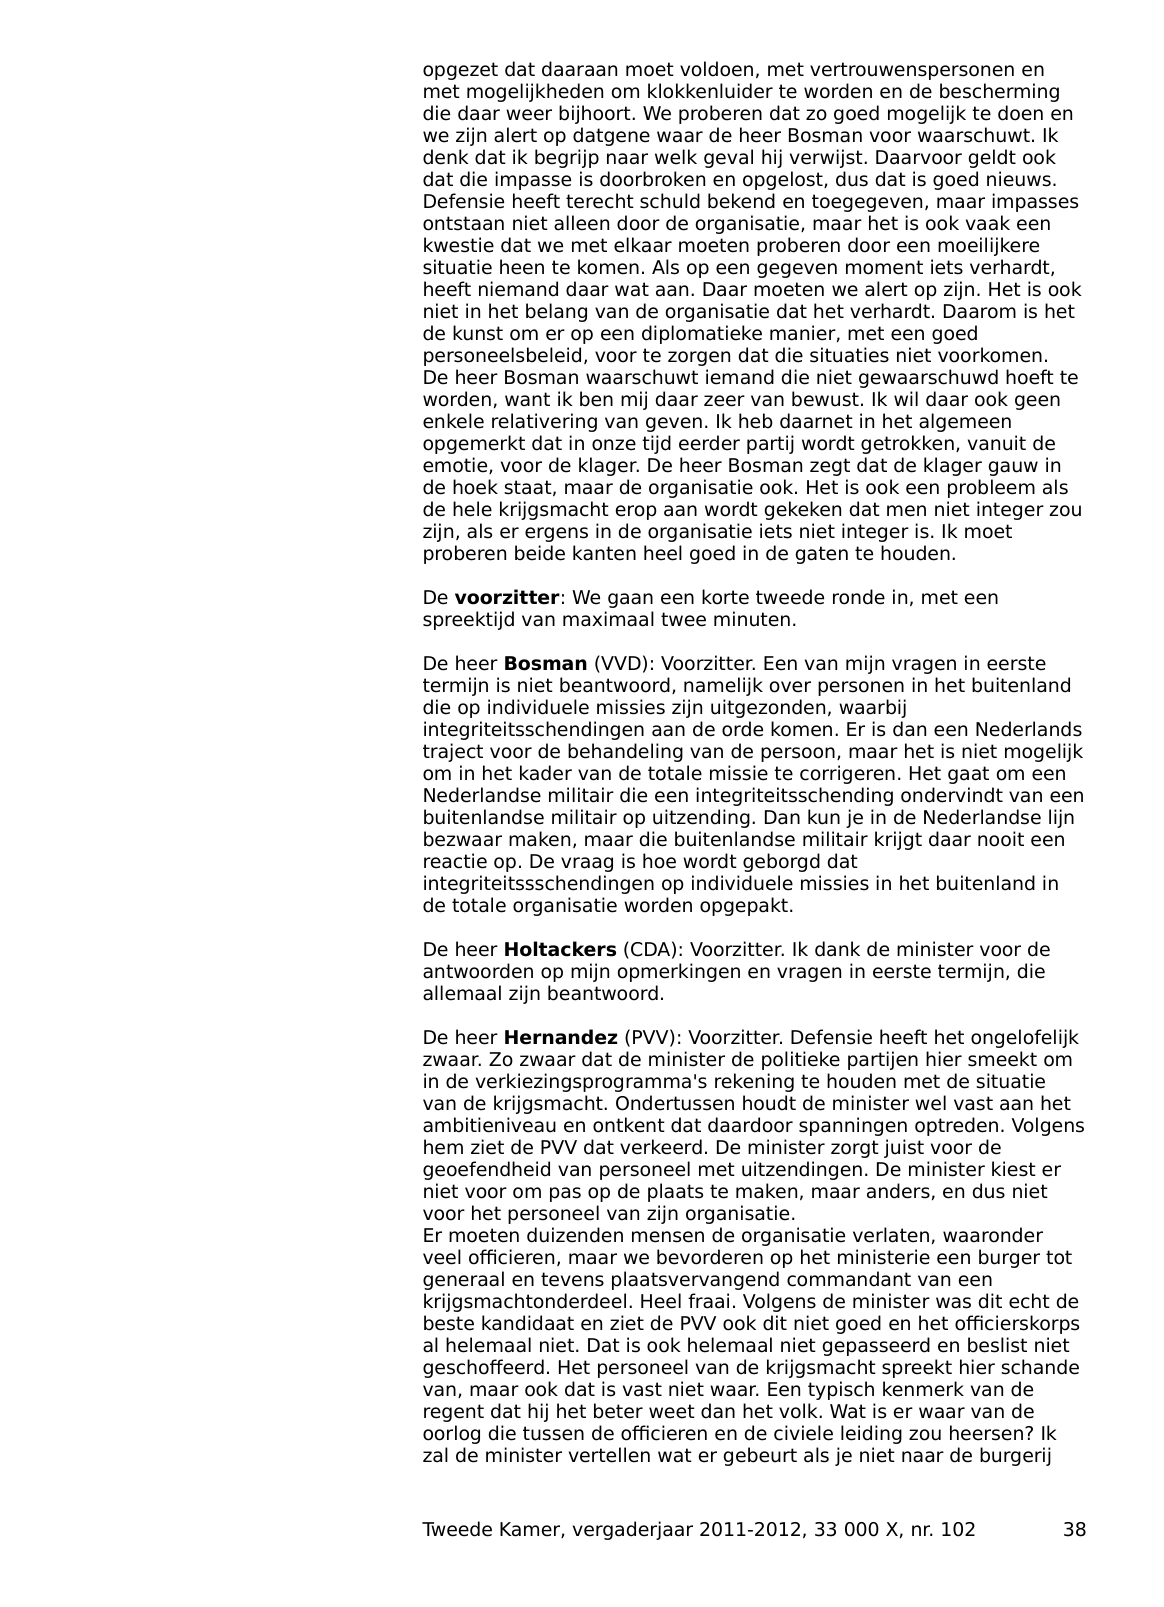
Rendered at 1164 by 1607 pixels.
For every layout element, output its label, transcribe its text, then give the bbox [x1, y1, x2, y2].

text De heer Bosman waarschuwt iemand die niet gewaarschuwd hoeft te worden, want ik ben mij daar zeer van bewust. Ik wil daar ook geen enkele relativering van geven. Ik heb daarnet in het algemeen opgemerkt dat in onze tijd eerder partij wordt getrokken, vanuit de emotie, voor de klager. De heer Bosman zegt dat de klager gauw in de hoek staat, maar de organisatie ook. Het is ook een probleem als de hele krijgsmacht erop aan wordt gekeken dat men niet integer zou zijn, als er ergens in de organisatie iets niet integer is. Ik moet proberen beide kanten heel goed in de gaten te houden. [422, 367, 1087, 564]
text Er moeten duizenden mensen de organisatie verlaten, waaronder veel officieren, maar we bevorderen op het ministerie een burger tot generaal en tevens plaatsvervangend commandant van een krijgsmachtonderdeel. Heel fraai. Volgens de minister was dit echt de beste kandidaat en ziet de PVV ook dit niet goed en het officierskorps al helemaal niet. Dat is ook helemaal niet gepasseerd en beslist niet geschoffeerd. Het personeel van de krijgsmacht spreekt hier schande van, maar ook dat is vast niet waar. Een typisch kenmerk van de regent dat hij het beter weet dan het volk. Wat is er waar van de oorlog die tussen de officieren en de civiele leiding zou heersen? Ik zal de minister vertellen wat er gebeurt als je niet naar de burgerij [422, 1225, 1087, 1467]
text De voorzitter: We gaan een korte tweede ronde in, met een spreektijd van maximaal twee minuten. [422, 587, 1087, 631]
text De heer Bosman (VVD): Voorzitter. Een van mijn vragen in eerste termijn is niet beantwoord, namelijk over personen in het buitenland die op individuele missies zijn uitgezonden, waarbij integriteitsschendingen aan de orde komen. Er is dan een Nederlands traject voor de behandeling van de persoon, maar het is niet mogelijk om in het kader van de totale missie te corrigeren. Het gaat om een Nederlandse militair die een integriteitsschending ondervindt van een buitenlandse militair op uitzending. Dan kun je in de Nederlandse lijn bezwaar maken, maar die buitenlandse militair krijgt daar nooit een reactie op. De vraag is hoe wordt geborgd dat integriteitssschendingen op individuele missies in het buitenland in de totale organisatie worden opgepakt. [422, 653, 1087, 917]
text De heer Hernandez (PVV): Voorzitter. Defensie heeft het ongelofelijk zwaar. Zo zwaar dat de minister de politieke partijen hier smeekt om in de verkiezingsprogramma's rekening te houden met de situatie van de krijgsmacht. Ondertussen houdt de minister wel vast aan het ambitieniveau en ontkent dat daardoor spanningen optreden. Volgens hem ziet de PVV dat verkeerd. De minister zorgt juist voor de geoefendheid van personeel met uitzendingen. De minister kiest er niet voor om pas op de plaats te maken, maar anders, en dus niet voor het personeel van zijn organisatie. [422, 1027, 1087, 1225]
text De heer Holtackers (CDA): Voorzitter. Ik dank de minister voor de antwoorden op mijn opmerkingen en vragen in eerste termijn, die allemaal zijn beantwoord. [422, 939, 1087, 1005]
text opgezet dat daaraan moet voldoen, met vertrouwenspersonen en met mogelijkheden om klokkenluider te worden en de bescherming die daar weer bijhoort. We proberen dat zo goed mogelijk te doen en we zijn alert op datgene waar de heer Bosman voor waarschuwt. Ik denk dat ik begrijp naar welk geval hij verwijst. Daarvoor geldt ook dat die impasse is doorbroken en opgelost, dus dat is goed nieuws. Defensie heeft terecht schuld bekend en toegegeven, maar impasses ontstaan niet alleen door de organisatie, maar het is ook vaak een kwestie dat we met elkaar moeten proberen door een moeilijkere situatie heen te komen. Als op een gegeven moment iets verhardt, heeft niemand daar wat aan. Daar moeten we alert op zijn. Het is ook niet in het belang van de organisatie dat het verhardt. Daarom is het de kunst om er op een diplomatieke manier, met een goed personeelsbeleid, voor te zorgen dat die situaties niet voorkomen. [422, 59, 1087, 367]
